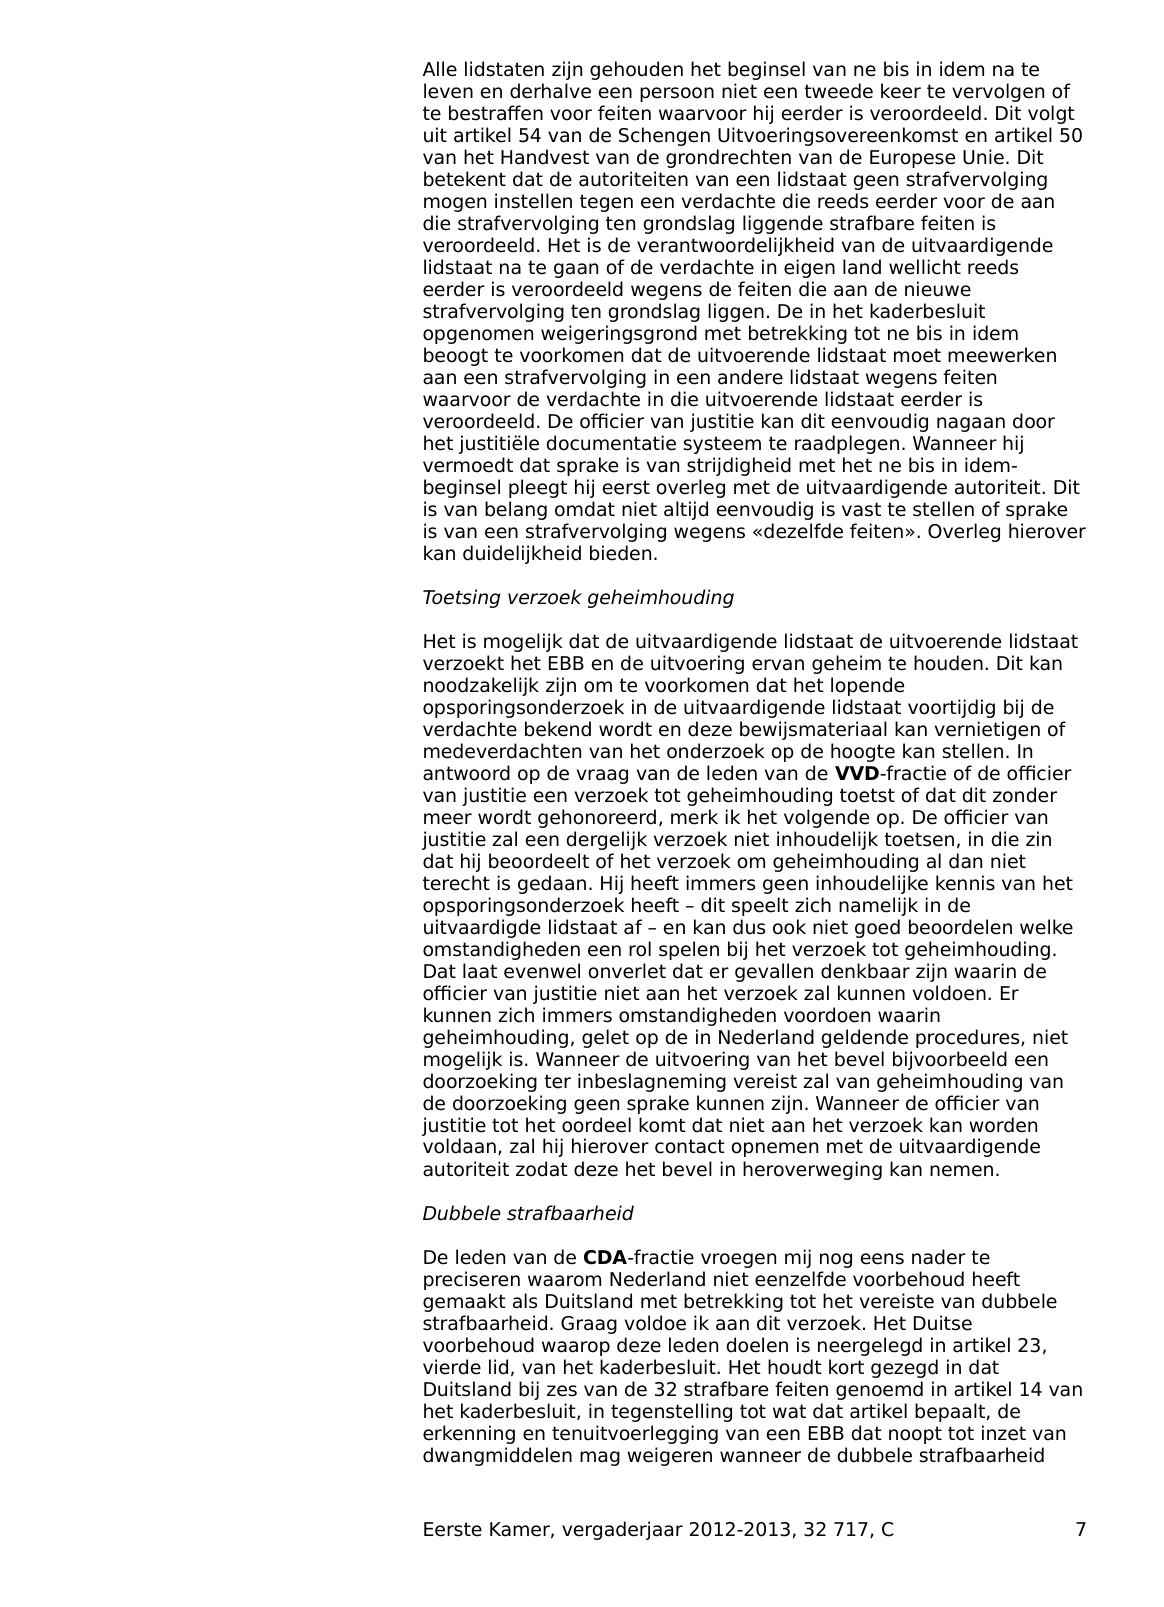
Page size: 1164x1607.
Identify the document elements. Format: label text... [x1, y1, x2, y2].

text Het is mogelijk dat de uitvaardigende lidstaat de uitvoerende lidstaat verzoekt het EBB en de uitvoering ervan geheim te houden. Dit kan noodzakelijk zijn om te voorkomen dat het lopende opsporingsonderzoek in de uitvaardigende lidstaat voortijdig bij de verdachte bekend wordt en deze bewijsmateriaal kan vernietigen of medeverdachten van het onderzoek op de hoogte kan stellen. In antwoord op de vraag van de leden van de VVD-fractie of de officier van justitie een verzoek tot geheimhouding toetst of dat dit zonder meer wordt gehonoreerd, merk ik het volgende op. De officier van justitie zal een dergelijk verzoek niet inhoudelijk toetsen, in die zin dat hij beoordeelt of het verzoek om geheimhouding al dan niet terecht is gedaan. Hij heeft immers geen inhoudelijke kennis van het opsporingsonderzoek heeft – dit speelt zich namelijk in de uitvaardigde lidstaat af – en kan dus ook niet goed beoordelen welke omstandigheden een rol spelen bij het verzoek tot geheimhouding. Dat laat evenwel onverlet dat er gevallen denkbaar zijn waarin de officier van justitie niet aan het verzoek zal kunnen voldoen. Er kunnen zich immers omstandigheden voordoen waarin geheimhouding, gelet op de in Nederland geldende procedures, niet mogelijk is. Wanneer de uitvoering van het bevel bijvoorbeeld een doorzoeking ter inbeslagneming vereist zal van geheimhouding van de doorzoeking geen sprake kunnen zijn. Wanneer de officier van justitie tot het oordeel komt dat niet aan het verzoek kan worden voldaan, zal hij hierover contact opnemen met de uitvaardigende autoriteit zodat deze het bevel in heroverweging kan nemen. [422, 631, 1087, 1180]
subtitle Dubbele strafbaarheid [422, 1203, 1087, 1224]
text Alle lidstaten zijn gehouden het beginsel van ne bis in idem na te leven en derhalve een persoon niet een tweede keer te vervolgen of te bestraffen voor feiten waarvoor hij eerder is veroordeeld. Dit volgt uit artikel 54 van de Schengen Uitvoeringsovereenkomst en artikel 50 van het Handvest van de grondrechten van de Europese Unie. Dit betekent dat de autoriteiten van een lidstaat geen strafvervolging mogen instellen tegen een verdachte die reeds eerder voor de aan die strafvervolging ten grondslag liggende strafbare feiten is veroordeeld. Het is de verantwoordelijkheid van de uitvaardigende lidstaat na te gaan of de verdachte in eigen land wellicht reeds eerder is veroordeeld wegens de feiten die aan de nieuwe strafvervolging ten grondslag liggen. De in het kaderbesluit opgenomen weigeringsgrond met betrekking tot ne bis in idem beoogt te voorkomen dat de uitvoerende lidstaat moet meewerken aan een strafvervolging in een andere lidstaat wegens feiten waarvoor de verdachte in die uitvoerende lidstaat eerder is veroordeeld. De officier van justitie kan dit eenvoudig nagaan door het justitiële documentatie systeem te raadplegen. Wanneer hij vermoedt dat sprake is van strijdigheid met het ne bis in idem-beginsel pleegt hij eerst overleg met de uitvaardigende autoriteit. Dit is van belang omdat niet altijd eenvoudig is vast te stellen of sprake is van een strafvervolging wegens «dezelfde feiten». Overleg hierover kan duidelijkheid bieden. [422, 59, 1087, 564]
text De leden van de CDA-fractie vroegen mij nog eens nader te preciseren waarom Nederland niet eenzelfde voorbehoud heeft gemaakt als Duitsland met betrekking tot het vereiste van dubbele strafbaarheid. Graag voldoe ik aan dit verzoek. Het Duitse voorbehoud waarop deze leden doelen is neergelegd in artikel 23, vierde lid, van het kaderbesluit. Het houdt kort gezegd in dat Duitsland bij zes van de 32 strafbare feiten genoemd in artikel 14 van het kaderbesluit, in tegenstelling tot wat dat artikel bepaalt, de erkenning en tenuitvoerlegging van een EBB dat noopt tot inzet van dwangmiddelen mag weigeren wanneer de dubbele strafbaarheid [422, 1247, 1087, 1467]
subtitle Toetsing verzoek geheimhouding [422, 587, 1087, 609]
